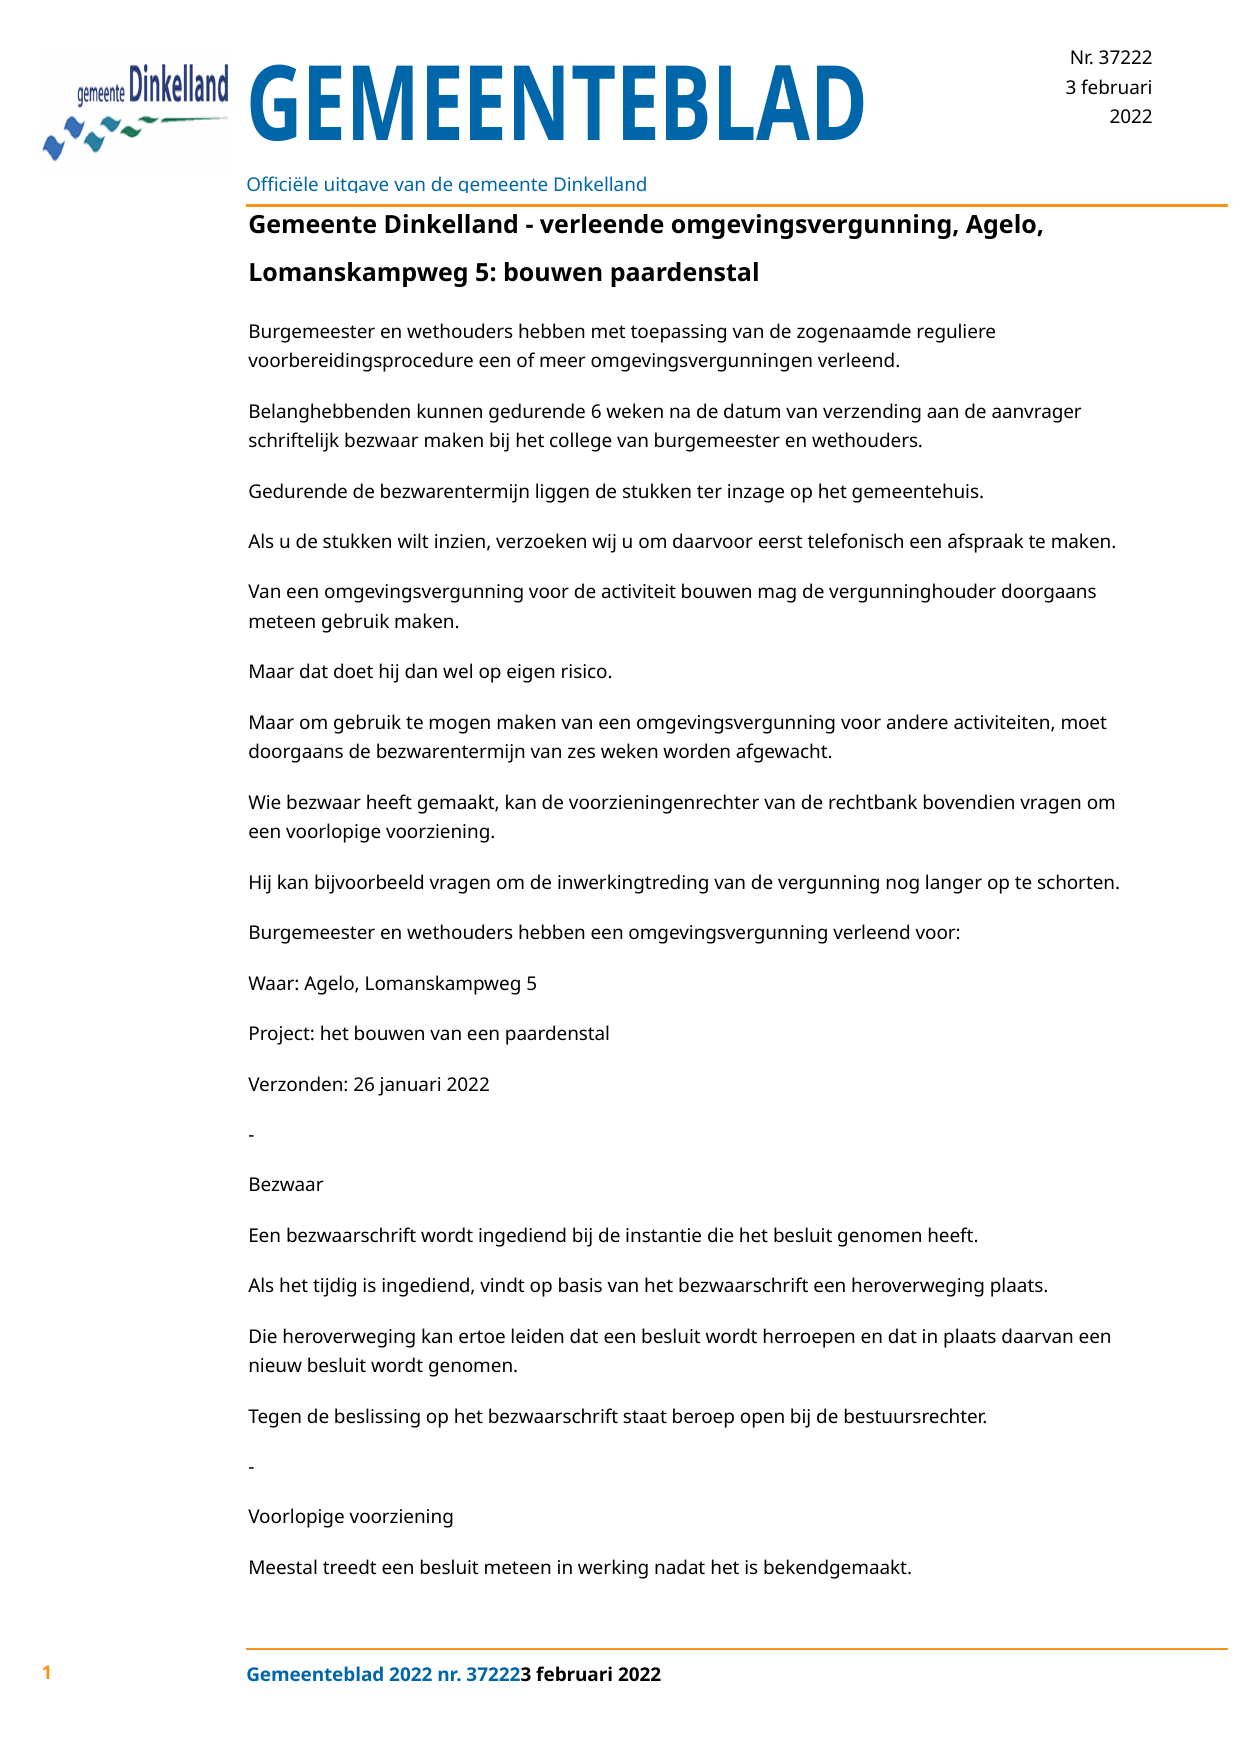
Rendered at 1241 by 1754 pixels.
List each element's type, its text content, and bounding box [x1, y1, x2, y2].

text Project: het bouwen van een paardenstal [248, 1020, 1152, 1046]
text - [248, 1121, 1152, 1147]
text - [248, 1453, 1152, 1479]
text Een bezwaarschrift wordt ingediend bij de instantie die het besluit genomen heeft. [248, 1222, 1152, 1248]
text Van een omgevingsvergunning voor de activiteit bouwen mag de vergunninghouder doorgaans meteen gebruik maken. [248, 579, 1152, 634]
text Verzonden: 26 januari 2022 [248, 1071, 1152, 1097]
text Meestal treedt een besluit meteen in werking nadat het is bekendgemaakt. [248, 1554, 1152, 1580]
text Burgemeester en wethouders hebben met toepassing van de zogenaamde reguliere voorbereidingsprocedure een of meer omgevingsvergunningen verleend. [248, 318, 1152, 373]
text Hij kan bijvoorbeeld vragen om de inwerkingtreding van de vergunning nog langer op te schorten. [248, 869, 1152, 895]
text Gedurende de bezwarentermijn liggen de stukken ter inzage op het gemeentehuis. [248, 478, 1152, 504]
text Bezwaar [248, 1172, 1152, 1197]
text Als het tijdig is ingediend, vindt op basis van het bezwaarschrift een heroverweging plaats. [248, 1272, 1152, 1298]
text Tegen de beslissing op het bezwaarschrift staat beroep open bij de bestuursrechter. [248, 1403, 1152, 1429]
text Maar dat doet hij dan wel op eigen risico. [248, 659, 1152, 684]
text Burgemeester en wethouders hebben een omgevingsvergunning verleend voor: [248, 919, 1152, 945]
text Als u de stukken wilt inzien, verzoeken wij u om daarvoor eerst telefonisch een afspraak te maken. [248, 528, 1152, 554]
text Maar om gebruik te mogen maken van een omgevingsvergunning voor andere activiteiten, moet doorgaans de bezwarentermijn van zes weken worden afgewacht. [248, 709, 1152, 764]
text Belanghebbenden kunnen gedurende 6 weken na de datum van verzending aan de aanvrager schriftelijk bezwaar maken bij het college van burgemeester en wethouders. [248, 398, 1152, 453]
text Gemeente Dinkelland - verleende omgevingsvergunning, Agelo, Lomanskampweg 5: bouwen paardenstal [248, 207, 1152, 288]
text Die heroverweging kan ertoe leiden dat een besluit wordt herroepen en dat in plaats daarvan een nieuw besluit wordt genomen. [248, 1323, 1152, 1378]
text Waar: Agelo, Lomanskampweg 5 [248, 970, 1152, 996]
text Wie bezwaar heeft gemaakt, kan de voorzieningenrechter van de rechtbank bovendien vragen om een voorlopige voorziening. [248, 789, 1152, 844]
picture [41, 47, 231, 172]
text Voorlopige voorziening [248, 1504, 1152, 1529]
